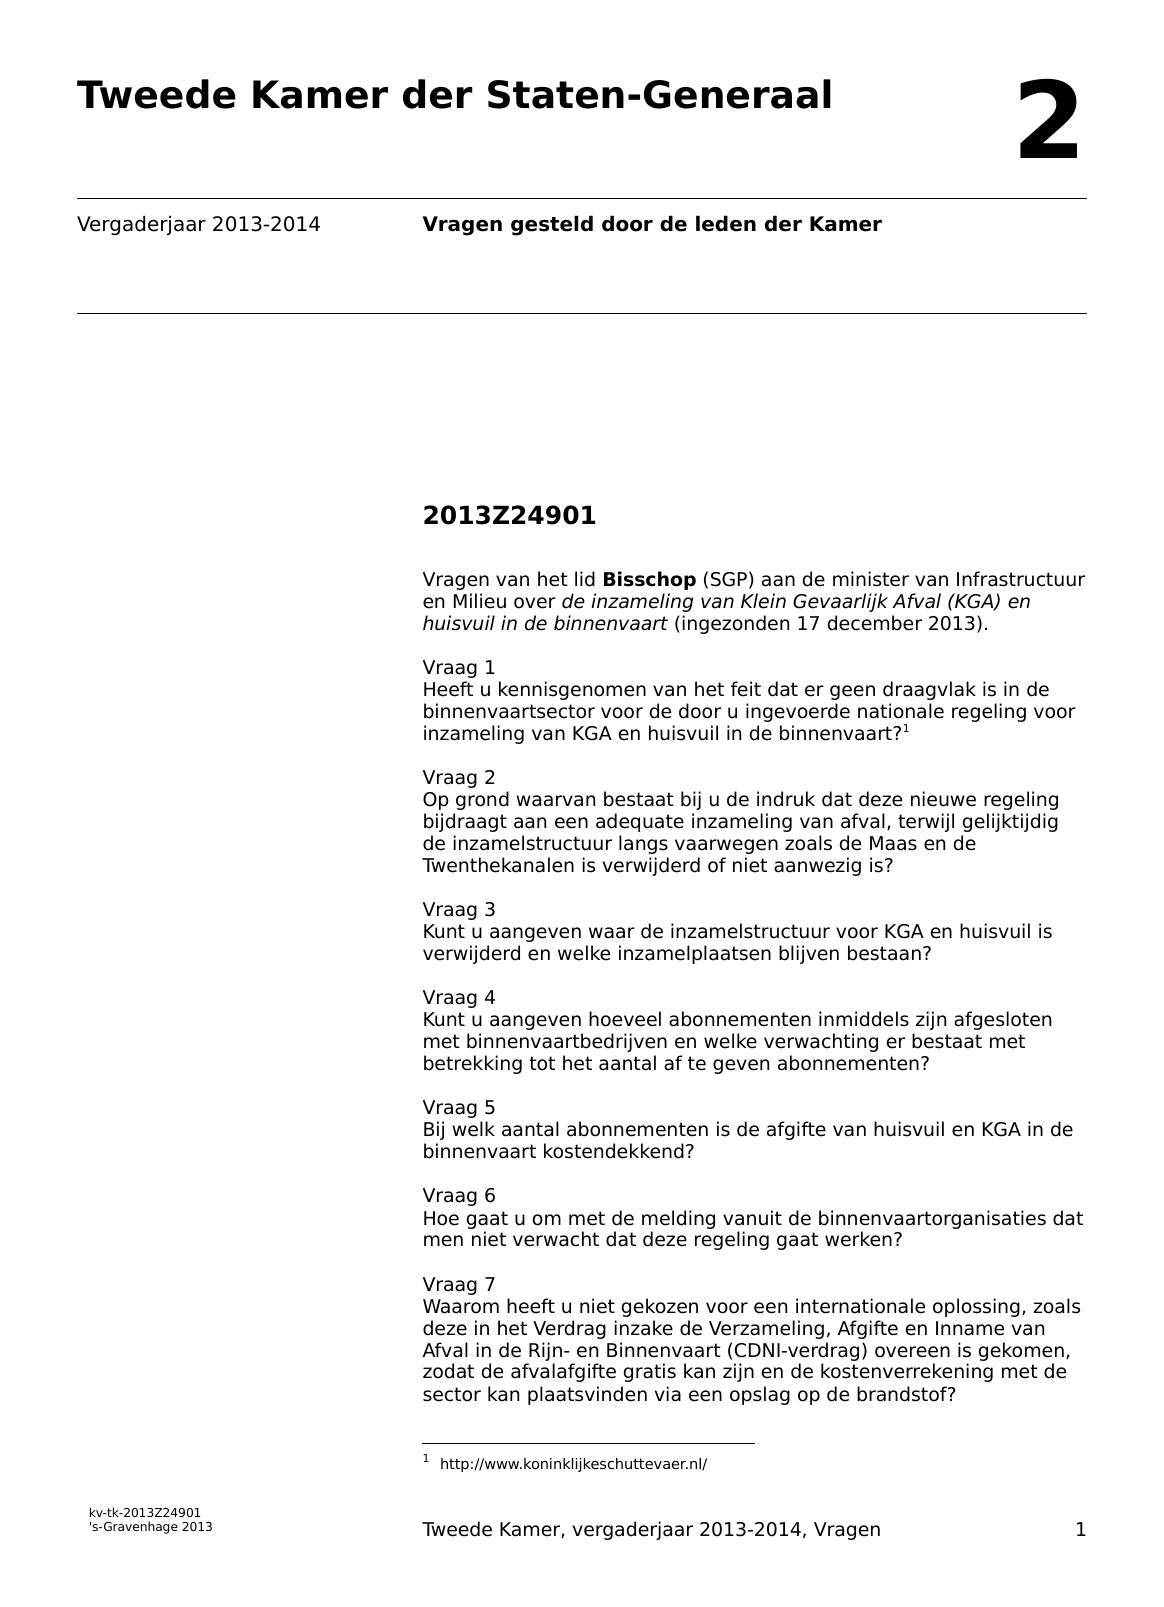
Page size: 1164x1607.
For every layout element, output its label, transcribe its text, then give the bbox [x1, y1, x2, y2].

table_header Tweede Kamer der Staten-Generaal [77, 59, 886, 198]
text 's-Gravenhage 2013 [88, 1520, 323, 1534]
text Heeft u kennisgenomen van het feit dat er geen draagvlak is in de binnenvaartsector voor de door u ingevoerde nationale regeling voor inzameling van KGA en huisvuil in de binnenvaart? [422, 679, 1087, 745]
table_cell Vragen gesteld door de leden der Kamer [422, 199, 1087, 313]
text Vraag 2 [422, 767, 1087, 789]
text kv-tk-2013Z24901 [88, 1506, 323, 1520]
text Vragen van het lid Bisschop (SGP) aan de minister van Infrastructuur en Milieu over de inzameling van Klein Gevaarlijk Afval (KGA) en huisvuil in de binnenvaart (ingezonden 17 december 2013). [422, 569, 1087, 635]
text Vraag 3 [422, 899, 1087, 921]
text http://www.koninklijkeschuttevaer.nl/ [422, 1452, 1087, 1474]
text 2013Z24901 [422, 501, 1087, 531]
text Hoe gaat u om met de melding vanuit de binnenvaartorganisaties dat men niet verwacht dat deze regeling gaat werken? [422, 1207, 1087, 1251]
text Vraag 6 [422, 1185, 1087, 1207]
text Vraag 5 [422, 1097, 1087, 1119]
text Vraag 7 [422, 1273, 1087, 1296]
text Bij welk aantal abonnementen is de afgifte van huisvuil en KGA in de binnenvaart kostendekkend? [422, 1119, 1087, 1163]
text Waarom heeft u niet gekozen voor een internationale oplossing, zoals deze in het Verdrag inzake de Verzameling, Afgifte en Inname van Afval in de Rijn- en Binnenvaart (CDNI-verdrag) overeen is gekomen, zodat de afvalafgifte gratis kan zijn en de kostenverrekening met de sector kan plaatsvinden via een opslag op de brandstof? [422, 1296, 1087, 1405]
table_cell Vergaderjaar 2013-2014 [77, 199, 422, 313]
text Op grond waarvan bestaat bij u de indruk dat deze nieuwe regeling bijdraagt aan een adequate inzameling van afval, terwijl gelijktijdig de inzamelstructuur langs vaarwegen zoals de Maas en de Twenthekanalen is verwijderd of niet aanwezig is? [422, 789, 1087, 877]
text Kunt u aangeven waar de inzamelstructuur voor KGA en huisvuil is verwijderd en welke inzamelplaatsen blijven bestaan? [422, 921, 1087, 965]
text Kunt u aangeven hoeveel abonnementen inmiddels zijn afgesloten met binnenvaartbedrijven en welke verwachting er bestaat met betrekking tot het aantal af te geven abonnementen? [422, 1009, 1087, 1075]
text Vraag 4 [422, 987, 1087, 1009]
text Vraag 1 [422, 657, 1087, 679]
table_header 2 [886, 59, 1087, 198]
